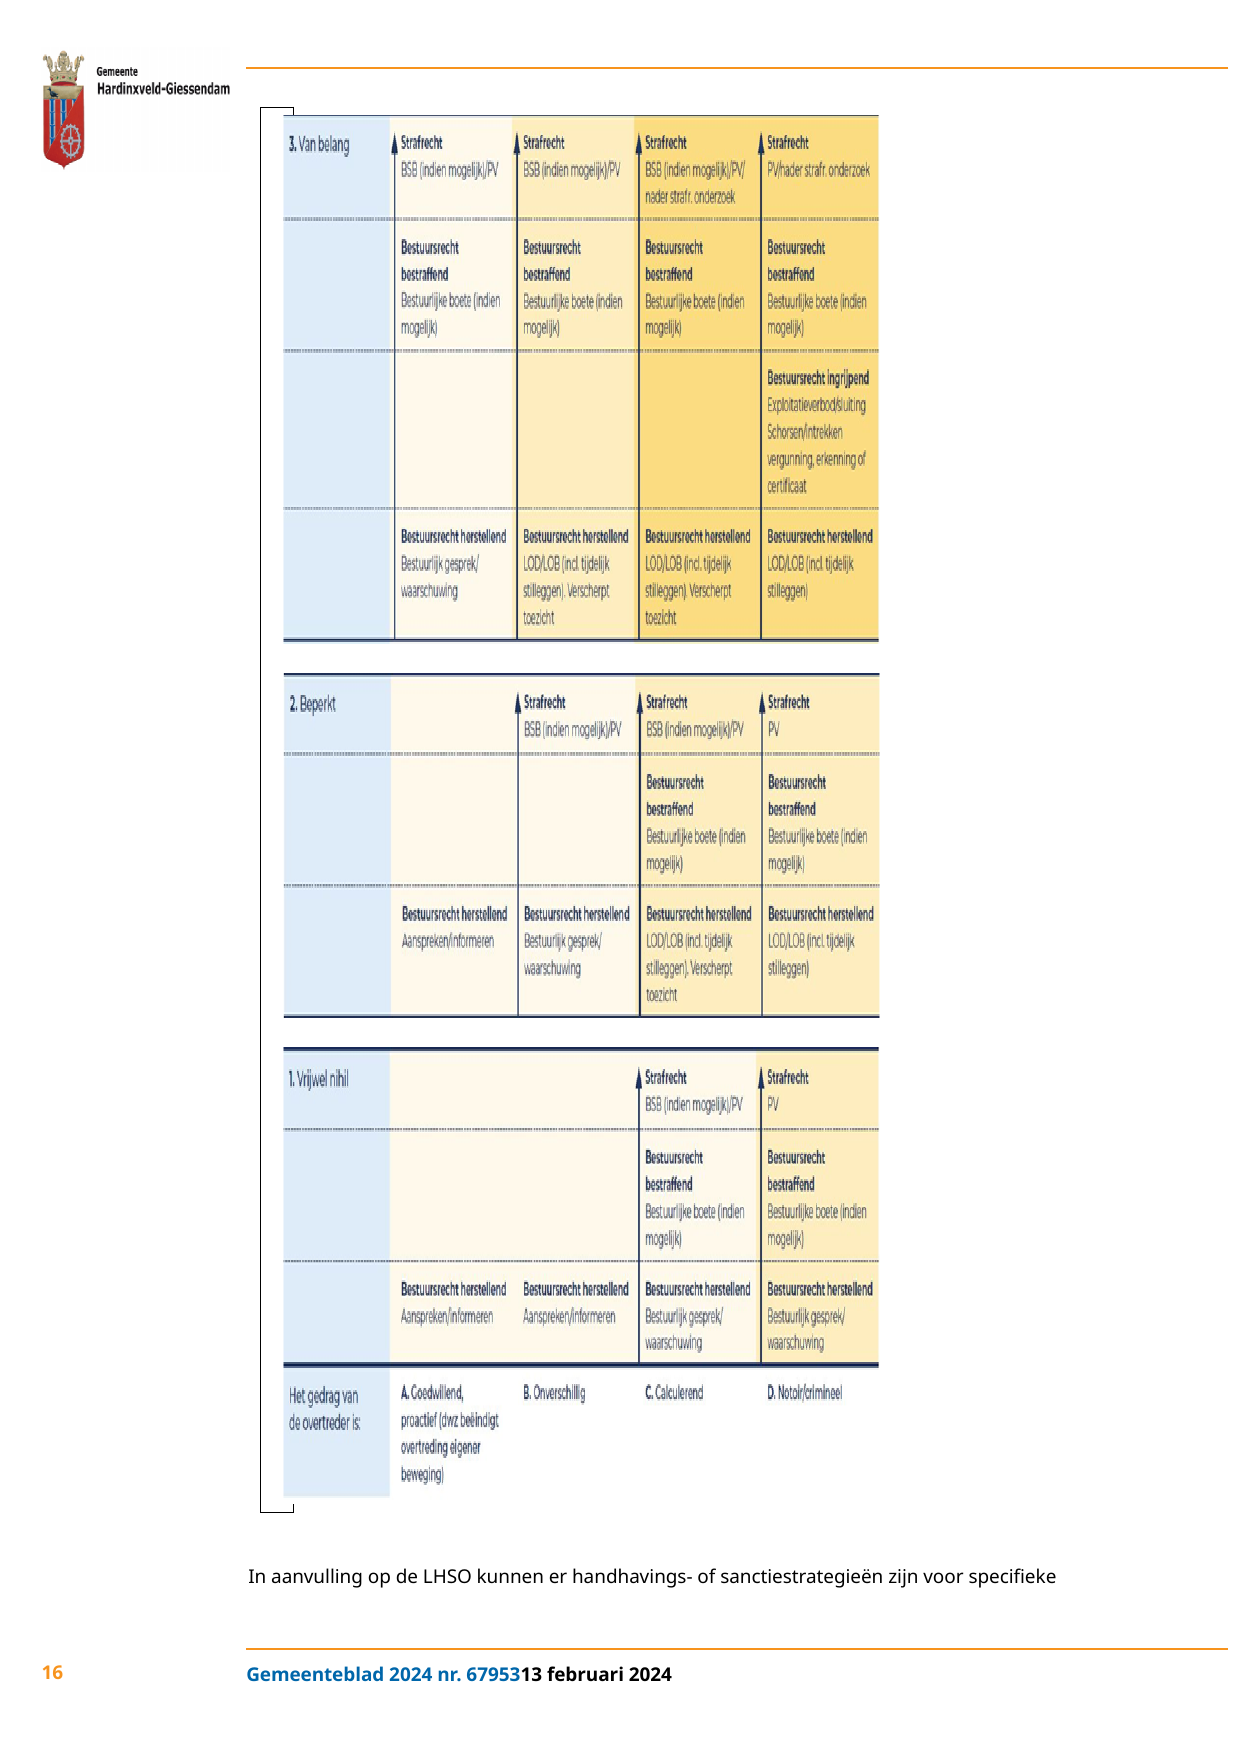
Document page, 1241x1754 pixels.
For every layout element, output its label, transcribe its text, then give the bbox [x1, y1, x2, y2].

picture [268, 115, 889, 1504]
picture [41, 47, 231, 172]
text In aanvulling op de LHSO kunnen er handhavings- of sanctiestrategieën zijn voor specifieke [248, 1563, 1152, 1589]
